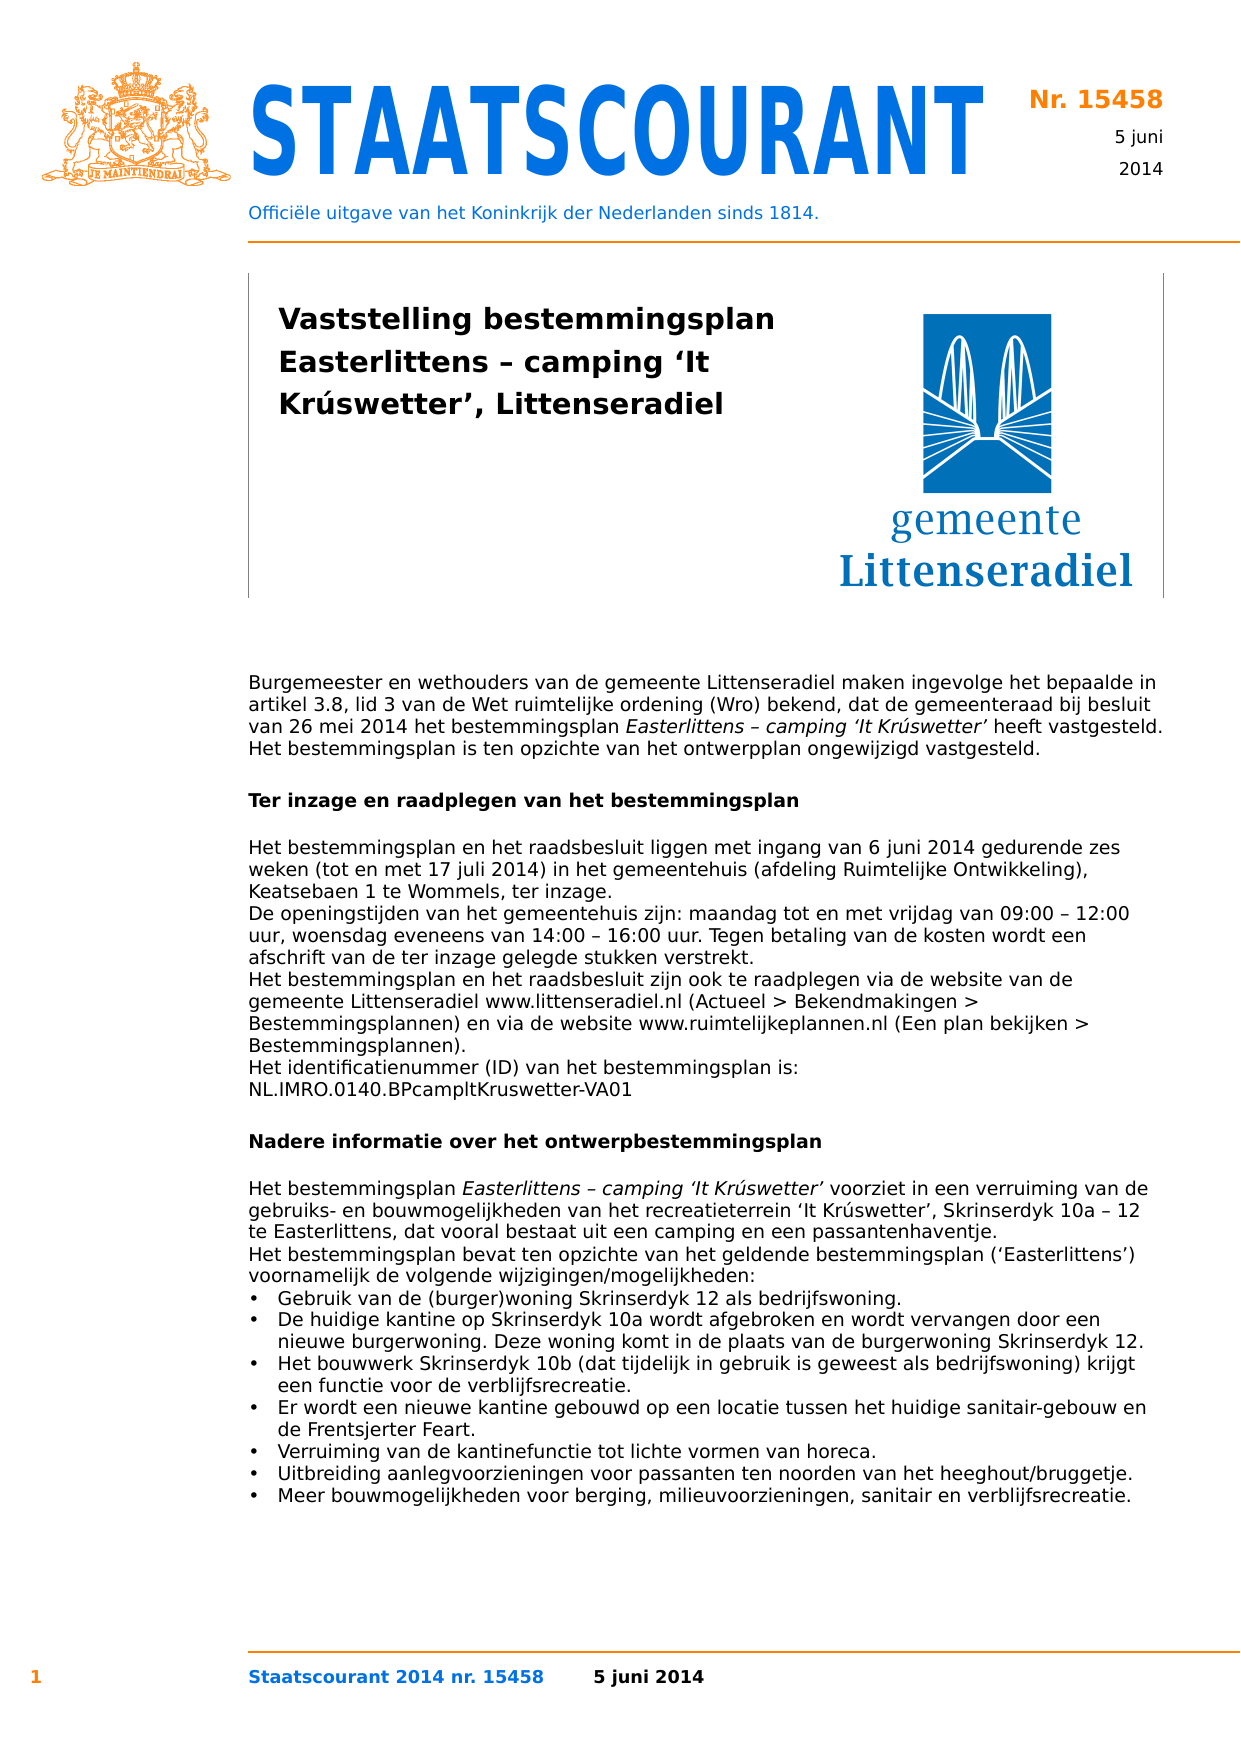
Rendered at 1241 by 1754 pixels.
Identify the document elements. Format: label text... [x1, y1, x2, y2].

text Het identificatienummer (ID) van het bestemmingsplan is: [248, 1057, 1163, 1078]
text De openingstijden van het gemeentehuis zijn: maandag tot en met vrijdag van 09:00 – 12:00 uur, woensdag eveneens van 14:00 – 16:00 uur. Tegen betaling van de kosten wordt een afschrift van de ter inzage gelegde stukken verstrekt. [248, 903, 1163, 969]
text • Meer bouwmogelijkheden voor berging, milieuvoorzieningen, sanitair en verblijfsrecreatie. [248, 1485, 1163, 1507]
text • Het bouwwerk Skrinserdyk 10b (dat tijdelijk in gebruik is geweest als bedrijfswoning) krijgt een functie voor de verblijfsrecreatie. [248, 1353, 1163, 1397]
text Het bestemmingsplan bevat ten opzichte van het geldende bestemmingsplan (‘Easterlittens’) voornamelijk de volgende wijzigingen/mogelijkheden: [248, 1243, 1163, 1287]
text • Gebruik van de (burger)woning Skrinserdyk 12 als bedrijfswoning. [248, 1287, 1163, 1309]
table_cell 2014 [998, 153, 1240, 203]
picture [41, 62, 231, 186]
text • De huidige kantine op Skrinserdyk 10a wordt afgebroken en wordt vervangen door een nieuwe burgerwoning. Deze woning komt in de plaats van de burgerwoning Skrinserdyk 12. [248, 1309, 1163, 1353]
table_header [25, 62, 248, 241]
subtitle Nadere informatie over het ontwerpbestemmingsplan [248, 1131, 1163, 1152]
text Het bestemmingsplan is ten opzichte van het ontwerpplan ongewijzigd vastgesteld. [248, 738, 1163, 760]
text Het bestemmingsplan Easterlittens – camping ‘It Krúswetter’ voorziet in een verruiming van de gebruiks- en bouwmogelijkheden van het recreatieterrein ‘It Krúswetter’, Skrinserdyk 10a – 12 te Easterlittens, dat vooral bestaat uit een camping en een passantenhaventje. [248, 1177, 1163, 1243]
subtitle Ter inzage en raadplegen van het bestemmingsplan [248, 790, 1163, 812]
table_header Nr. 15458 [998, 62, 1240, 121]
text • Uitbreiding aanlegvoorzieningen voor passanten ten noorden van het heeghout/bruggetje. [248, 1463, 1163, 1485]
table_cell Officiële uitgave van het Koninkrijk der Nederlanden sinds 1814. [248, 203, 1240, 241]
text NL.IMRO.0140.BPcampltKruswetter-VA01 [248, 1078, 1163, 1101]
subtitle Vaststelling bestemmingsplan Easterlittens – camping ‘It Krúswetter’, Littenseradiel [249, 273, 1163, 598]
text • Er wordt een nieuwe kantine gebouwd op een locatie tussen het huidige sanitair-gebouw en de Frentsjerter Feart. [248, 1397, 1163, 1441]
text Het bestemmingsplan en het raadsbesluit zijn ook te raadplegen via de website van de gemeente Littenseradiel www.littenseradiel.nl (Actueel > Bekendmakingen > Bestemmingsplannen) en via de website www.ruimtelijkeplannen.nl (Een plan bekijken > Bestemmingsplannen). [248, 969, 1163, 1057]
table_header STAATSCOURANT [248, 62, 998, 203]
text • Verruiming van de kantinefunctie tot lichte vormen van horeca. [248, 1441, 1163, 1463]
picture [838, 302, 1134, 598]
table_cell 5 juni [998, 121, 1240, 153]
text Burgemeester en wethouders van de gemeente Littenseradiel maken ingevolge het bepaalde in artikel 3.8, lid 3 van de Wet ruimtelijke ordening (Wro) bekend, dat de gemeenteraad bij besluit van 26 mei 2014 het bestemmingsplan Easterlittens – camping ‘It Krúswetter’ heeft vastgesteld. [248, 672, 1163, 738]
text Het bestemmingsplan en het raadsbesluit liggen met ingang van 6 juni 2014 gedurende zes weken (tot en met 17 juli 2014) in het gemeentehuis (afdeling Ruimtelijke Ontwikkeling), Keatsebaen 1 te Wommels, ter inzage. [248, 837, 1163, 903]
